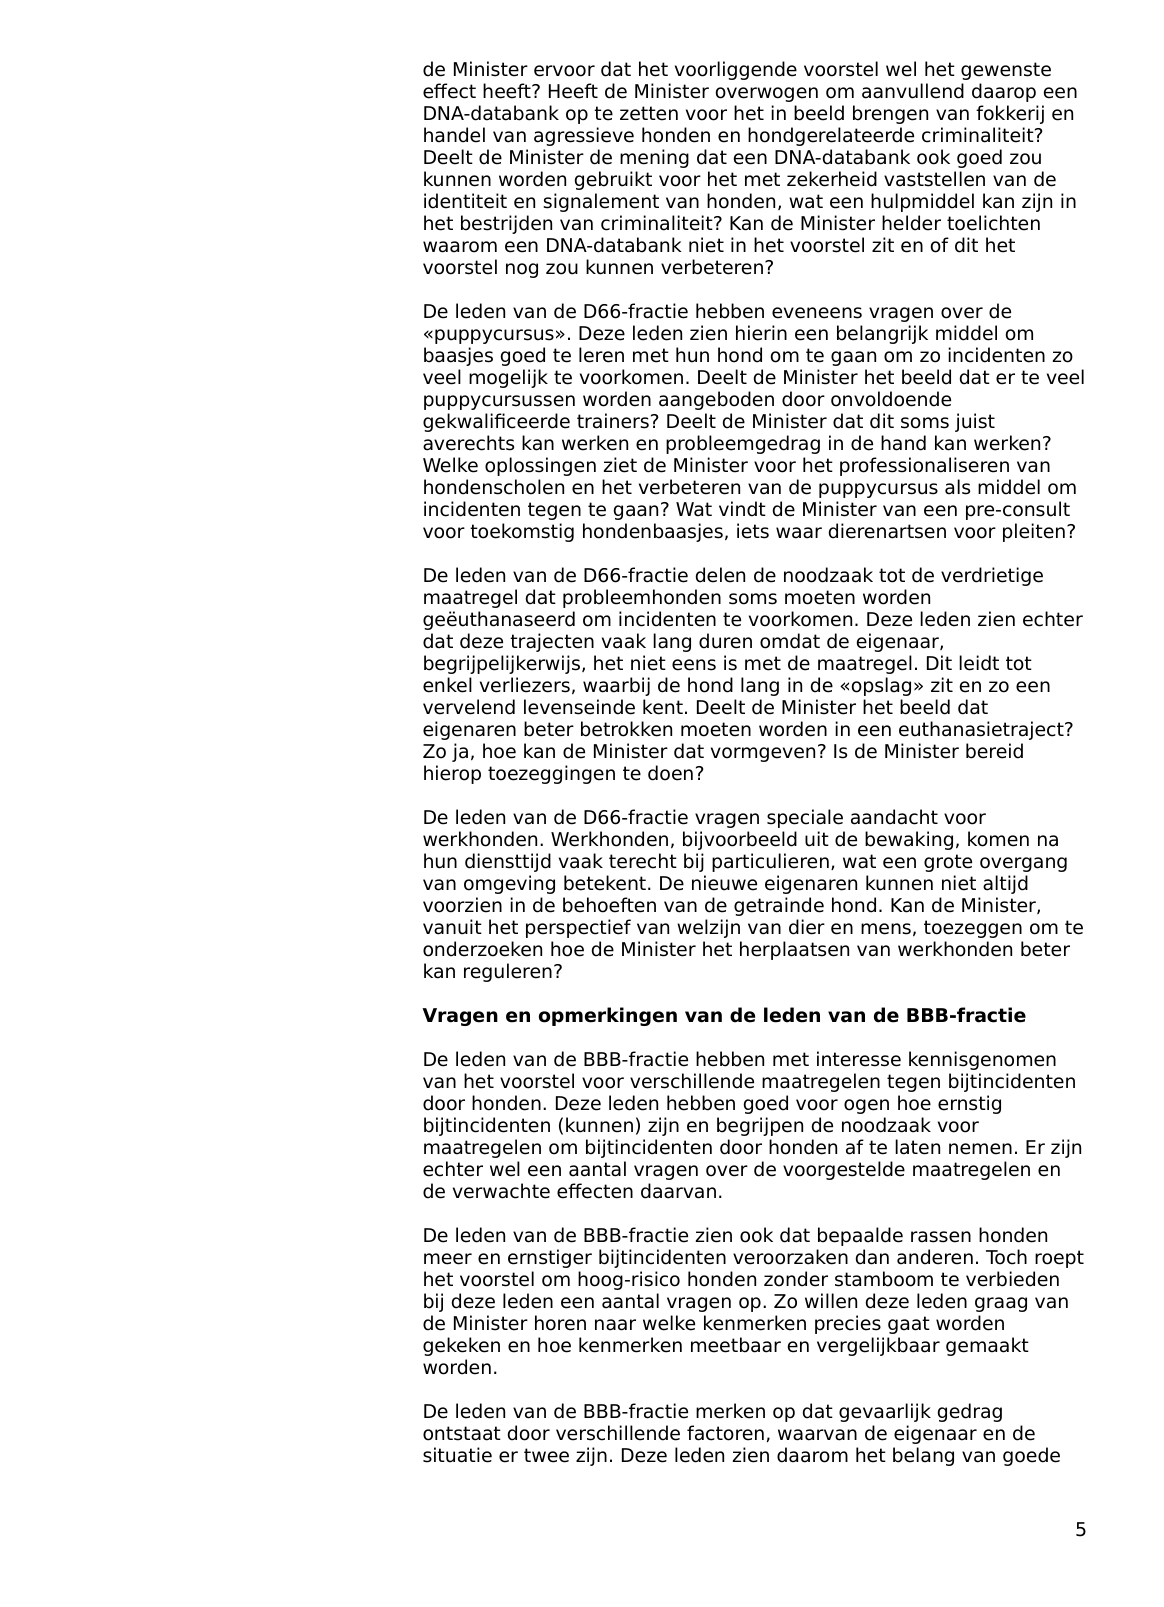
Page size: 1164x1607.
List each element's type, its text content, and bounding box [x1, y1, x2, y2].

text De leden van de BBB-fractie hebben met interesse kennisgenomen van het voorstel voor verschillende maatregelen tegen bijtincidenten door honden. Deze leden hebben goed voor ogen hoe ernstig bijtincidenten (kunnen) zijn en begrijpen de noodzaak voor maatregelen om bijtincidenten door honden af te laten nemen. Er zijn echter wel een aantal vragen over de voorgestelde maatregelen en de verwachte effecten daarvan. [422, 1049, 1087, 1203]
text De leden van de BBB-fractie merken op dat gevaarlijk gedrag ontstaat door verschillende factoren, waarvan de eigenaar en de situatie er twee zijn. Deze leden zien daarom het belang van goede [422, 1401, 1087, 1467]
text de Minister ervoor dat het voorliggende voorstel wel het gewenste effect heeft? Heeft de Minister overwogen om aanvullend daarop een DNA-databank op te zetten voor het in beeld brengen van fokkerij en handel van agressieve honden en hondgerelateerde criminaliteit? Deelt de Minister de mening dat een DNA-databank ook goed zou kunnen worden gebruikt voor het met zekerheid vaststellen van de identiteit en signalement van honden, wat een hulpmiddel kan zijn in het bestrijden van criminaliteit? Kan de Minister helder toelichten waarom een DNA-databank niet in het voorstel zit en of dit het voorstel nog zou kunnen verbeteren? [422, 59, 1087, 279]
text De leden van de D66-fractie vragen speciale aandacht voor werkhonden. Werkhonden, bijvoorbeeld uit de bewaking, komen na hun diensttijd vaak terecht bij particulieren, wat een grote overgang van omgeving betekent. De nieuwe eigenaren kunnen niet altijd voorzien in de behoeften van de getrainde hond. Kan de Minister, vanuit het perspectief van welzijn van dier en mens, toezeggen om te onderzoeken hoe de Minister het herplaatsen van werkhonden beter kan reguleren? [422, 807, 1087, 983]
text De leden van de D66-fractie delen de noodzaak tot de verdrietige maatregel dat probleemhonden soms moeten worden geëuthanaseerd om incidenten te voorkomen. Deze leden zien echter dat deze trajecten vaak lang duren omdat de eigenaar, begrijpelijkerwijs, het niet eens is met de maatregel. Dit leidt tot enkel verliezers, waarbij de hond lang in de «opslag» zit en zo een vervelend levenseinde kent. Deelt de Minister het beeld dat eigenaren beter betrokken moeten worden in een euthanasietraject? Zo ja, hoe kan de Minister dat vormgeven? Is de Minister bereid hierop toezeggingen te doen? [422, 565, 1087, 785]
subtitle Vragen en opmerkingen van de leden van de BBB-fractie [422, 1005, 1087, 1027]
text De leden van de BBB-fractie zien ook dat bepaalde rassen honden meer en ernstiger bijtincidenten veroorzaken dan anderen. Toch roept het voorstel om hoog-risico honden zonder stamboom te verbieden bij deze leden een aantal vragen op. Zo willen deze leden graag van de Minister horen naar welke kenmerken precies gaat worden gekeken en hoe kenmerken meetbaar en vergelijkbaar gemaakt worden. [422, 1225, 1087, 1379]
text De leden van de D66-fractie hebben eveneens vragen over de «puppycursus». Deze leden zien hierin een belangrijk middel om baasjes goed te leren met hun hond om te gaan om zo incidenten zo veel mogelijk te voorkomen. Deelt de Minister het beeld dat er te veel puppycursussen worden aangeboden door onvoldoende gekwalificeerde trainers? Deelt de Minister dat dit soms juist averechts kan werken en probleemgedrag in de hand kan werken? Welke oplossingen ziet de Minister voor het professionaliseren van hondenscholen en het verbeteren van de puppycursus als middel om incidenten tegen te gaan? Wat vindt de Minister van een pre-consult voor toekomstig hondenbaasjes, iets waar dierenartsen voor pleiten? [422, 301, 1087, 543]
